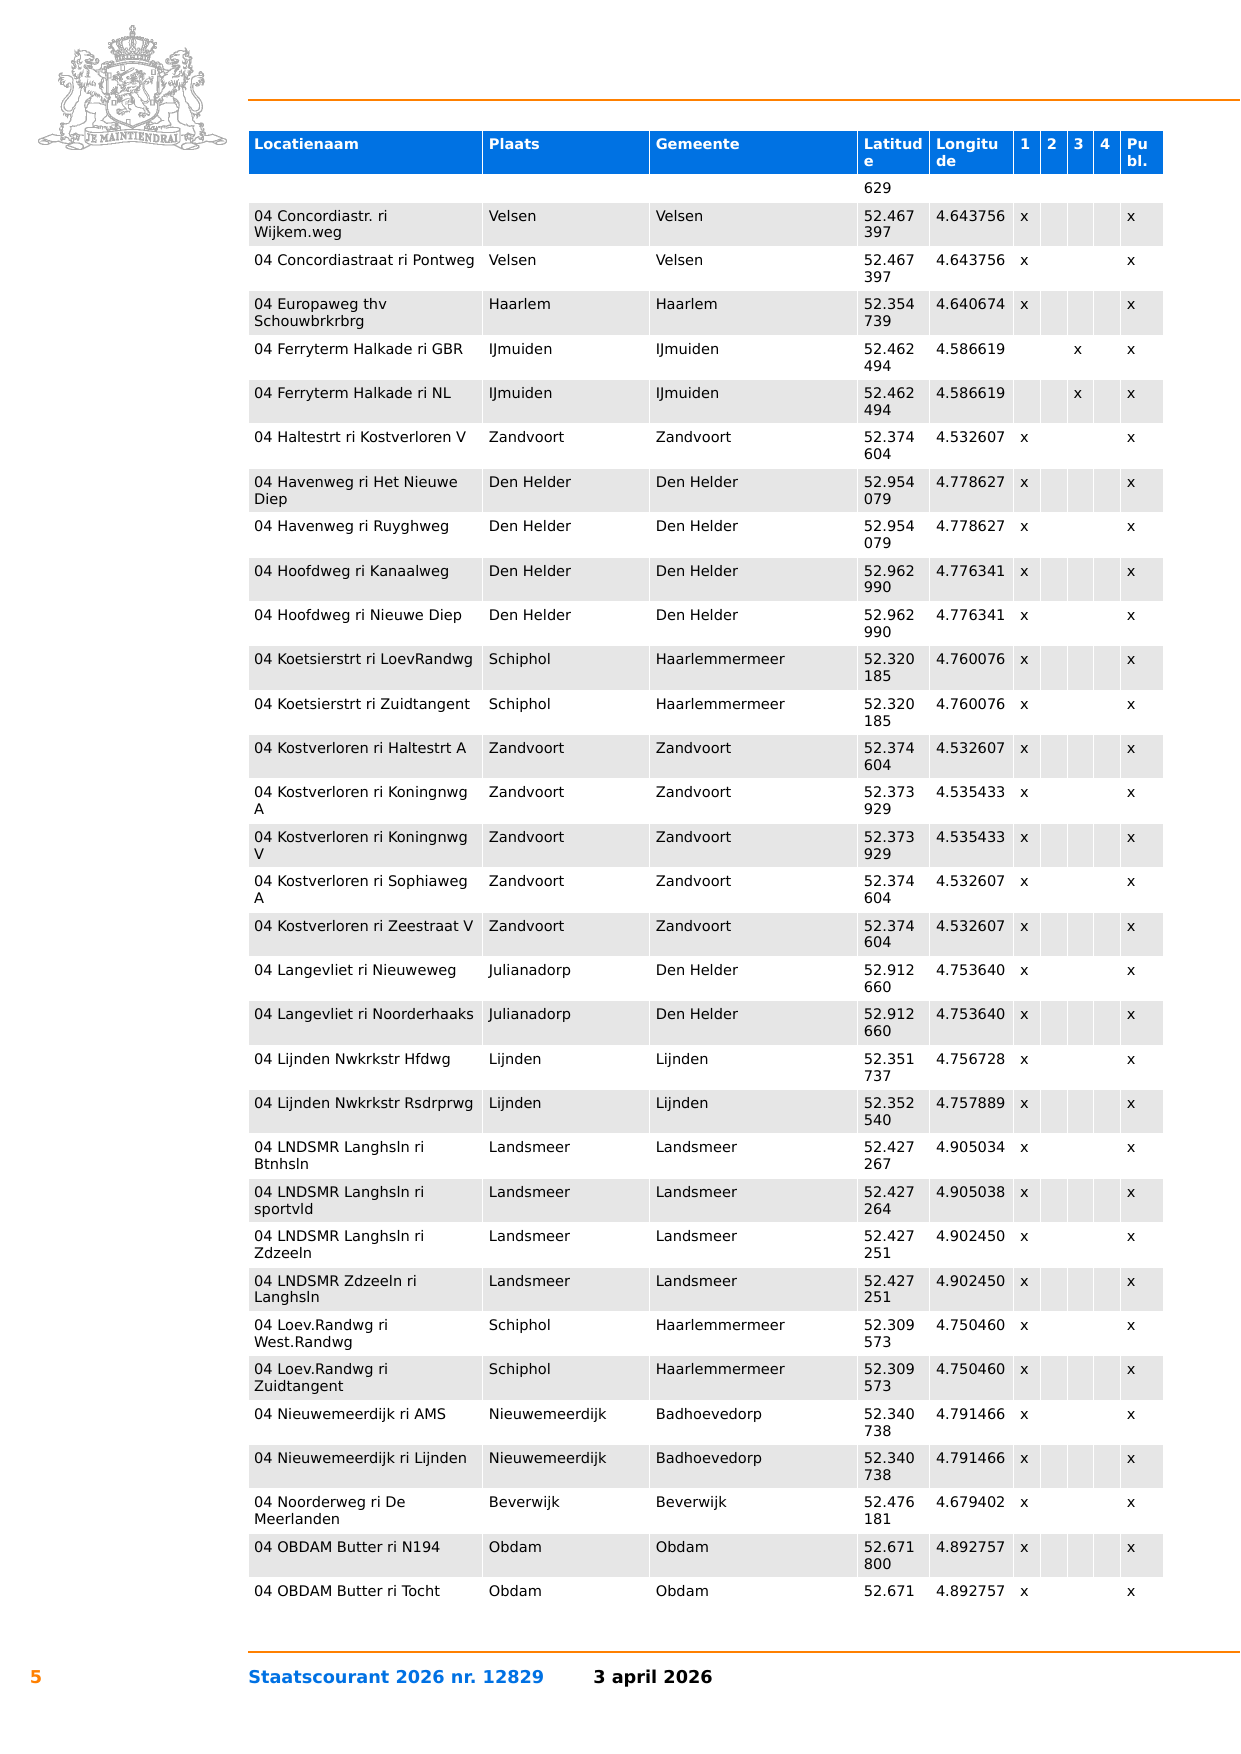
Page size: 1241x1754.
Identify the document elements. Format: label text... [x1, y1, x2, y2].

table_cell [1041, 824, 1067, 867]
table_cell [1094, 1312, 1120, 1355]
table_cell [1094, 1135, 1120, 1178]
table_header Publ. [1121, 131, 1163, 174]
table_cell 629 [858, 175, 929, 202]
table_cell 04 Hoofdweg ri Nieuwe Diep [249, 602, 482, 645]
table_cell [1068, 469, 1093, 512]
table_cell Haarlemmermeer [650, 1356, 857, 1400]
table_cell [650, 175, 857, 202]
table_cell x [1014, 513, 1040, 557]
table_cell x [1014, 1135, 1040, 1178]
table_cell [1094, 735, 1120, 778]
table_cell [1068, 1179, 1093, 1222]
table_cell Landsmeer [650, 1268, 857, 1311]
table_cell 52.374604 [858, 735, 929, 778]
table_cell 4.892757 [930, 1534, 1013, 1577]
table_cell [1041, 868, 1067, 912]
table_cell [1094, 1179, 1120, 1222]
table_cell IJmuiden [650, 336, 857, 379]
table_cell [1094, 646, 1120, 690]
table_cell 4.535433 [930, 824, 1013, 867]
table_cell [1094, 1223, 1120, 1267]
table_cell 52.374604 [858, 868, 929, 912]
table_cell [1068, 425, 1093, 468]
table_cell Schiphol [483, 646, 649, 690]
table_cell 4.532607 [930, 913, 1013, 956]
table_cell [1094, 691, 1120, 734]
table_cell 4.776341 [930, 558, 1013, 601]
table_cell 4.753640 [930, 957, 1013, 1000]
table_cell [1041, 1268, 1067, 1311]
table_cell [1068, 780, 1093, 823]
table_cell 52.351737 [858, 1046, 929, 1089]
table_cell x [1014, 824, 1040, 867]
table_cell 04 Kostverloren ri Zeestraat V [249, 913, 482, 956]
table_cell 52.467397 [858, 247, 929, 290]
table_cell x [1121, 247, 1163, 290]
table_cell Landsmeer [650, 1135, 857, 1178]
table_cell x [1121, 913, 1163, 956]
table_cell [1068, 1090, 1093, 1133]
table_cell [1068, 1223, 1093, 1267]
table_cell x [1014, 1534, 1040, 1577]
table_cell 4.892757 [930, 1578, 1013, 1605]
table_cell x [1121, 824, 1163, 867]
table_cell 4.760076 [930, 646, 1013, 690]
table_cell [1094, 1268, 1120, 1311]
table_cell 52.954079 [858, 469, 929, 512]
table_cell x [1014, 558, 1040, 601]
table_cell 52.427251 [858, 1223, 929, 1267]
table_cell [1121, 175, 1163, 202]
table_cell [1094, 780, 1120, 823]
table_cell x [1014, 203, 1040, 246]
table_cell 04 Europaweg thv Schouwbrkrbrg [249, 291, 482, 335]
table_cell [1068, 957, 1093, 1000]
table_cell [1094, 913, 1120, 956]
table_cell [1068, 602, 1093, 645]
table_cell Lijnden [650, 1046, 857, 1089]
table_cell x [1121, 1534, 1163, 1577]
table_cell [1068, 1135, 1093, 1178]
table_cell Haarlemmermeer [650, 1312, 857, 1355]
table_cell Den Helder [483, 558, 649, 601]
table_cell Zandvoort [483, 735, 649, 778]
table_cell Zandvoort [483, 913, 649, 956]
table_cell [1041, 780, 1067, 823]
table_cell x [1014, 1312, 1040, 1355]
table_cell [1094, 291, 1120, 335]
table_cell x [1121, 602, 1163, 645]
table_cell x [1121, 1001, 1163, 1045]
table_cell 4.532607 [930, 425, 1013, 468]
table_cell [1041, 1001, 1067, 1045]
table_header 3 [1068, 131, 1093, 174]
table_cell x [1121, 868, 1163, 912]
table_cell [1041, 513, 1067, 557]
table_cell [1014, 380, 1040, 423]
table_cell [1068, 824, 1093, 867]
table_cell 52.373929 [858, 780, 929, 823]
table_cell 4.750460 [930, 1356, 1013, 1400]
table_cell 04 Nieuwemeerdijk ri AMS [249, 1401, 482, 1444]
table_cell Badhoevedorp [650, 1401, 857, 1444]
table_cell 4.750460 [930, 1312, 1013, 1355]
table_cell Den Helder [650, 469, 857, 512]
table_cell x [1014, 913, 1040, 956]
table_cell [1094, 1001, 1120, 1045]
table_cell [1068, 1490, 1093, 1533]
table_cell 52.427251 [858, 1268, 929, 1311]
table_cell 04 LNDSMR Langhsln ri Btnhsln [249, 1135, 482, 1178]
table_cell 4.535433 [930, 780, 1013, 823]
table_cell 52.427264 [858, 1179, 929, 1222]
table_cell Velsen [483, 203, 649, 246]
table_cell 04 Loev.Randwg ri Zuidtangent [249, 1356, 482, 1400]
table_cell 04 Haltestrt ri Kostverloren V [249, 425, 482, 468]
table_cell Zandvoort [650, 735, 857, 778]
table_cell 4.757889 [930, 1090, 1013, 1133]
table_cell 4.902450 [930, 1223, 1013, 1267]
table_cell [1041, 1135, 1067, 1178]
table_cell [1094, 1356, 1120, 1400]
table_cell 52.467397 [858, 203, 929, 246]
table_cell [1041, 469, 1067, 512]
table_cell x [1014, 1268, 1040, 1311]
table_cell x [1121, 1312, 1163, 1355]
table_cell [1041, 646, 1067, 690]
table_cell 04 OBDAM Butter ri Tocht [249, 1578, 482, 1605]
table_cell Beverwijk [483, 1490, 649, 1533]
table_cell 04 Ferryterm Halkade ri GBR [249, 336, 482, 379]
table_cell x [1014, 291, 1040, 335]
table_cell 4.532607 [930, 868, 1013, 912]
table_cell Obdam [650, 1534, 857, 1577]
table_cell x [1121, 1445, 1163, 1488]
table_cell Landsmeer [650, 1179, 857, 1222]
table_cell [1094, 957, 1120, 1000]
table_cell 52.476181 [858, 1490, 929, 1533]
table_cell [1041, 602, 1067, 645]
table_cell [1041, 1179, 1067, 1222]
table_header Latitude [858, 131, 929, 174]
table_cell 04 Havenweg ri Ruyghweg [249, 513, 482, 557]
table_cell [1094, 380, 1120, 423]
table_cell Landsmeer [483, 1223, 649, 1267]
table_cell Julianadorp [483, 957, 649, 1000]
table_cell Zandvoort [650, 780, 857, 823]
table_cell x [1014, 1401, 1040, 1444]
table_cell Nieuwemeerdijk [483, 1445, 649, 1488]
table_cell 4.756728 [930, 1046, 1013, 1089]
table_cell [249, 175, 482, 202]
table_cell Zandvoort [650, 824, 857, 867]
table_cell Landsmeer [483, 1135, 649, 1178]
table_cell x [1121, 1578, 1163, 1605]
table_cell [1068, 558, 1093, 601]
table_cell [1068, 1445, 1093, 1488]
table_cell Haarlemmermeer [650, 646, 857, 690]
table_cell [1094, 1401, 1120, 1444]
table_cell Badhoevedorp [650, 1445, 857, 1488]
table_cell Zandvoort [483, 780, 649, 823]
table_cell [1068, 1001, 1093, 1045]
table_cell x [1014, 469, 1040, 512]
table_cell 04 Kostverloren ri Koningnwg V [249, 824, 482, 867]
table_cell x [1121, 1135, 1163, 1178]
table_cell 04 Noorderweg ri De Meerlanden [249, 1490, 482, 1533]
table_cell 04 Lijnden Nwkrkstr Rsdrprwg [249, 1090, 482, 1133]
table_cell [1041, 1312, 1067, 1355]
table_cell Den Helder [650, 602, 857, 645]
table_cell 52.309573 [858, 1312, 929, 1355]
table_cell [1094, 1445, 1120, 1488]
table_cell 4.776341 [930, 602, 1013, 645]
table_cell x [1014, 646, 1040, 690]
table_cell IJmuiden [483, 336, 649, 379]
table_cell [1041, 1445, 1067, 1488]
table_cell Den Helder [483, 602, 649, 645]
table_header Locatienaam [249, 131, 482, 174]
table_cell 04 Nieuwemeerdijk ri Lijnden [249, 1445, 482, 1488]
table_cell x [1121, 380, 1163, 423]
table_cell x [1121, 646, 1163, 690]
table_cell [1041, 1401, 1067, 1444]
table_cell 4.643756 [930, 247, 1013, 290]
table_cell 04 Loev.Randwg ri West.Randwg [249, 1312, 482, 1355]
table_cell x [1068, 336, 1093, 379]
table_cell [1068, 735, 1093, 778]
table_cell IJmuiden [650, 380, 857, 423]
table_cell 4.905034 [930, 1135, 1013, 1178]
table_cell 4.778627 [930, 513, 1013, 557]
table_cell Beverwijk [650, 1490, 857, 1533]
table_cell 52.462494 [858, 336, 929, 379]
table_cell [1041, 1223, 1067, 1267]
table_cell Den Helder [650, 513, 857, 557]
table_cell x [1014, 780, 1040, 823]
table_cell x [1121, 1490, 1163, 1533]
table_cell [1041, 1578, 1067, 1605]
table_cell x [1014, 1578, 1040, 1605]
table_cell 52.962990 [858, 602, 929, 645]
table_cell x [1121, 957, 1163, 1000]
table_cell Haarlemmermeer [650, 691, 857, 734]
table_cell [1041, 203, 1067, 246]
table_cell Den Helder [650, 558, 857, 601]
table_cell [1041, 380, 1067, 423]
table_cell Haarlem [650, 291, 857, 335]
table_cell [1068, 513, 1093, 557]
table_cell Lijnden [650, 1090, 857, 1133]
table_cell 04 Lijnden Nwkrkstr Hfdwg [249, 1046, 482, 1089]
table_cell [1068, 291, 1093, 335]
table_cell x [1121, 780, 1163, 823]
table_cell Den Helder [650, 957, 857, 1000]
table_cell [1014, 336, 1040, 379]
table_cell [1014, 175, 1040, 202]
table_cell [1094, 1578, 1120, 1605]
table_cell x [1014, 868, 1040, 912]
table_cell 52.427267 [858, 1135, 929, 1178]
table_cell x [1121, 735, 1163, 778]
table_cell Obdam [483, 1534, 649, 1577]
table_cell [1068, 1356, 1093, 1400]
table_cell [1068, 1312, 1093, 1355]
table_cell Zandvoort [650, 868, 857, 912]
table_cell [1068, 1578, 1093, 1605]
table_cell 4.643756 [930, 203, 1013, 246]
table_cell x [1014, 247, 1040, 290]
table_cell x [1121, 203, 1163, 246]
table_cell x [1121, 336, 1163, 379]
table_cell x [1014, 1179, 1040, 1222]
table_cell [1041, 1490, 1067, 1533]
table_cell 04 Concordiastr. ri Wijkem.weg [249, 203, 482, 246]
table_cell [1094, 336, 1120, 379]
table_cell 52.374604 [858, 425, 929, 468]
table_cell Obdam [650, 1578, 857, 1605]
table_cell x [1014, 1490, 1040, 1533]
table_cell [1041, 1356, 1067, 1400]
table_cell [1041, 291, 1067, 335]
table_cell [1068, 1046, 1093, 1089]
table_cell x [1121, 1179, 1163, 1222]
table_cell [1094, 513, 1120, 557]
table_cell x [1014, 1445, 1040, 1488]
table_cell Lijnden [483, 1090, 649, 1133]
table_cell 04 Kostverloren ri Koningnwg A [249, 780, 482, 823]
table_cell [1068, 203, 1093, 246]
table_cell [1068, 247, 1093, 290]
table_cell [1068, 691, 1093, 734]
table_cell Velsen [483, 247, 649, 290]
table_cell 52.309573 [858, 1356, 929, 1400]
table_cell x [1121, 691, 1163, 734]
table_cell 52.340738 [858, 1445, 929, 1488]
table_cell x [1014, 1046, 1040, 1089]
table_cell [1041, 913, 1067, 956]
table_cell 52.340738 [858, 1401, 929, 1444]
table_cell x [1014, 425, 1040, 468]
table_cell Schiphol [483, 1356, 649, 1400]
table_cell 04 Langevliet ri Nieuweweg [249, 957, 482, 1000]
table_cell 04 Ferryterm Halkade ri NL [249, 380, 482, 423]
table_cell Zandvoort [483, 425, 649, 468]
table_cell 04 LNDSMR Zdzeeln ri Langhsln [249, 1268, 482, 1311]
table_cell 52.671800 [858, 1534, 929, 1577]
table_cell 4.586619 [930, 336, 1013, 379]
table_cell Velsen [650, 203, 857, 246]
table_header Gemeente [650, 131, 857, 174]
table_cell [1041, 336, 1067, 379]
table_cell 04 Havenweg ri Het Nieuwe Diep [249, 469, 482, 512]
table_cell [483, 175, 649, 202]
table_cell IJmuiden [483, 380, 649, 423]
table_cell 52.352540 [858, 1090, 929, 1133]
table_cell 4.753640 [930, 1001, 1013, 1045]
table_header 1 [1014, 131, 1040, 174]
table_cell [1094, 1490, 1120, 1533]
table_cell Haarlem [483, 291, 649, 335]
table_cell x [1014, 1090, 1040, 1133]
table_cell 04 LNDSMR Langhsln ri Zdzeeln [249, 1223, 482, 1267]
table_cell [1094, 425, 1120, 468]
table_cell [1068, 913, 1093, 956]
table_cell 52.320185 [858, 646, 929, 690]
table_cell 52.912660 [858, 1001, 929, 1045]
table_cell 4.532607 [930, 735, 1013, 778]
table_cell Zandvoort [650, 425, 857, 468]
table_cell 4.791466 [930, 1401, 1013, 1444]
table_cell 52.462494 [858, 380, 929, 423]
table_cell [1068, 1534, 1093, 1577]
table_cell x [1121, 1268, 1163, 1311]
table_cell Obdam [483, 1578, 649, 1605]
table_cell x [1014, 1223, 1040, 1267]
table_cell [1068, 646, 1093, 690]
table_cell Landsmeer [650, 1223, 857, 1267]
table_header 2 [1041, 131, 1067, 174]
table_cell 04 Hoofdweg ri Kanaalweg [249, 558, 482, 601]
table_header 4 [1094, 131, 1120, 174]
table_cell [1068, 175, 1093, 202]
table_cell 52.354739 [858, 291, 929, 335]
table_cell 52.320185 [858, 691, 929, 734]
table_cell 4.640674 [930, 291, 1013, 335]
table_cell 4.778627 [930, 469, 1013, 512]
table_cell 52.912660 [858, 957, 929, 1000]
table_cell [1094, 1534, 1120, 1577]
table_cell x [1121, 1090, 1163, 1133]
table_cell [1068, 1268, 1093, 1311]
table_cell [1094, 1090, 1120, 1133]
table_cell [930, 175, 1013, 202]
table_cell [1094, 203, 1120, 246]
table_cell [1094, 868, 1120, 912]
table_cell 04 Kostverloren ri Sophiaweg A [249, 868, 482, 912]
table_cell Schiphol [483, 1312, 649, 1355]
table_cell [1094, 175, 1120, 202]
table_cell x [1014, 957, 1040, 1000]
table_cell [1094, 602, 1120, 645]
table_cell Zandvoort [483, 868, 649, 912]
table_header Plaats [483, 131, 649, 174]
table_cell 4.679402 [930, 1490, 1013, 1533]
table_cell 52.374604 [858, 913, 929, 956]
table_cell [1094, 558, 1120, 601]
table_cell 04 Langevliet ri Noorderhaaks [249, 1001, 482, 1045]
table_cell [1041, 691, 1067, 734]
table_cell [1041, 735, 1067, 778]
table_cell 4.586619 [930, 380, 1013, 423]
table_cell [1094, 1046, 1120, 1089]
picture [38, 25, 227, 150]
table_cell x [1014, 1001, 1040, 1045]
table_cell 04 Kostverloren ri Haltestrt A [249, 735, 482, 778]
table_cell Landsmeer [483, 1179, 649, 1222]
table_cell 52.373929 [858, 824, 929, 867]
table_cell Den Helder [650, 1001, 857, 1045]
table_cell 04 Koetsierstrt ri LoevRandwg [249, 646, 482, 690]
table_cell 4.905038 [930, 1179, 1013, 1222]
table_cell Landsmeer [483, 1268, 649, 1311]
table_cell Zandvoort [650, 913, 857, 956]
table_cell [1068, 868, 1093, 912]
table_cell 04 LNDSMR Langhsln ri sportvld [249, 1179, 482, 1222]
table_cell Schiphol [483, 691, 649, 734]
table_cell x [1068, 380, 1093, 423]
table_cell [1041, 1534, 1067, 1577]
table_cell 4.902450 [930, 1268, 1013, 1311]
table_cell x [1014, 602, 1040, 645]
table_cell 52.962990 [858, 558, 929, 601]
table_cell Velsen [650, 247, 857, 290]
table_cell x [1014, 691, 1040, 734]
table_cell [1041, 558, 1067, 601]
table_cell [1041, 425, 1067, 468]
table_cell [1094, 247, 1120, 290]
table_cell 04 Koetsierstrt ri Zuidtangent [249, 691, 482, 734]
table_cell 04 Concordiastraat ri Pontweg [249, 247, 482, 290]
table_cell Nieuwemeerdijk [483, 1401, 649, 1444]
table_cell Den Helder [483, 513, 649, 557]
table_cell Zandvoort [483, 824, 649, 867]
table_cell Den Helder [483, 469, 649, 512]
table_cell [1041, 957, 1067, 1000]
table_cell [1094, 469, 1120, 512]
table_cell x [1121, 291, 1163, 335]
table_header Longitude [930, 131, 1013, 174]
table_cell x [1121, 425, 1163, 468]
table_cell x [1121, 469, 1163, 512]
table_cell x [1121, 1356, 1163, 1400]
table_cell x [1121, 1223, 1163, 1267]
table_cell x [1014, 1356, 1040, 1400]
table_cell [1041, 175, 1067, 202]
table_cell 4.760076 [930, 691, 1013, 734]
table_cell Julianadorp [483, 1001, 649, 1045]
table_cell x [1121, 1401, 1163, 1444]
table_cell [1041, 247, 1067, 290]
table_cell 52.671 [858, 1578, 929, 1605]
table_cell x [1121, 1046, 1163, 1089]
table_cell [1068, 1401, 1093, 1444]
table_cell x [1121, 558, 1163, 601]
table_cell 04 OBDAM Butter ri N194 [249, 1534, 482, 1577]
table_cell 4.791466 [930, 1445, 1013, 1488]
table_cell 52.954079 [858, 513, 929, 557]
table_cell x [1014, 735, 1040, 778]
table_cell Lijnden [483, 1046, 649, 1089]
table_cell x [1121, 513, 1163, 557]
table_cell [1041, 1090, 1067, 1133]
table_cell [1094, 824, 1120, 867]
table_cell [1041, 1046, 1067, 1089]
